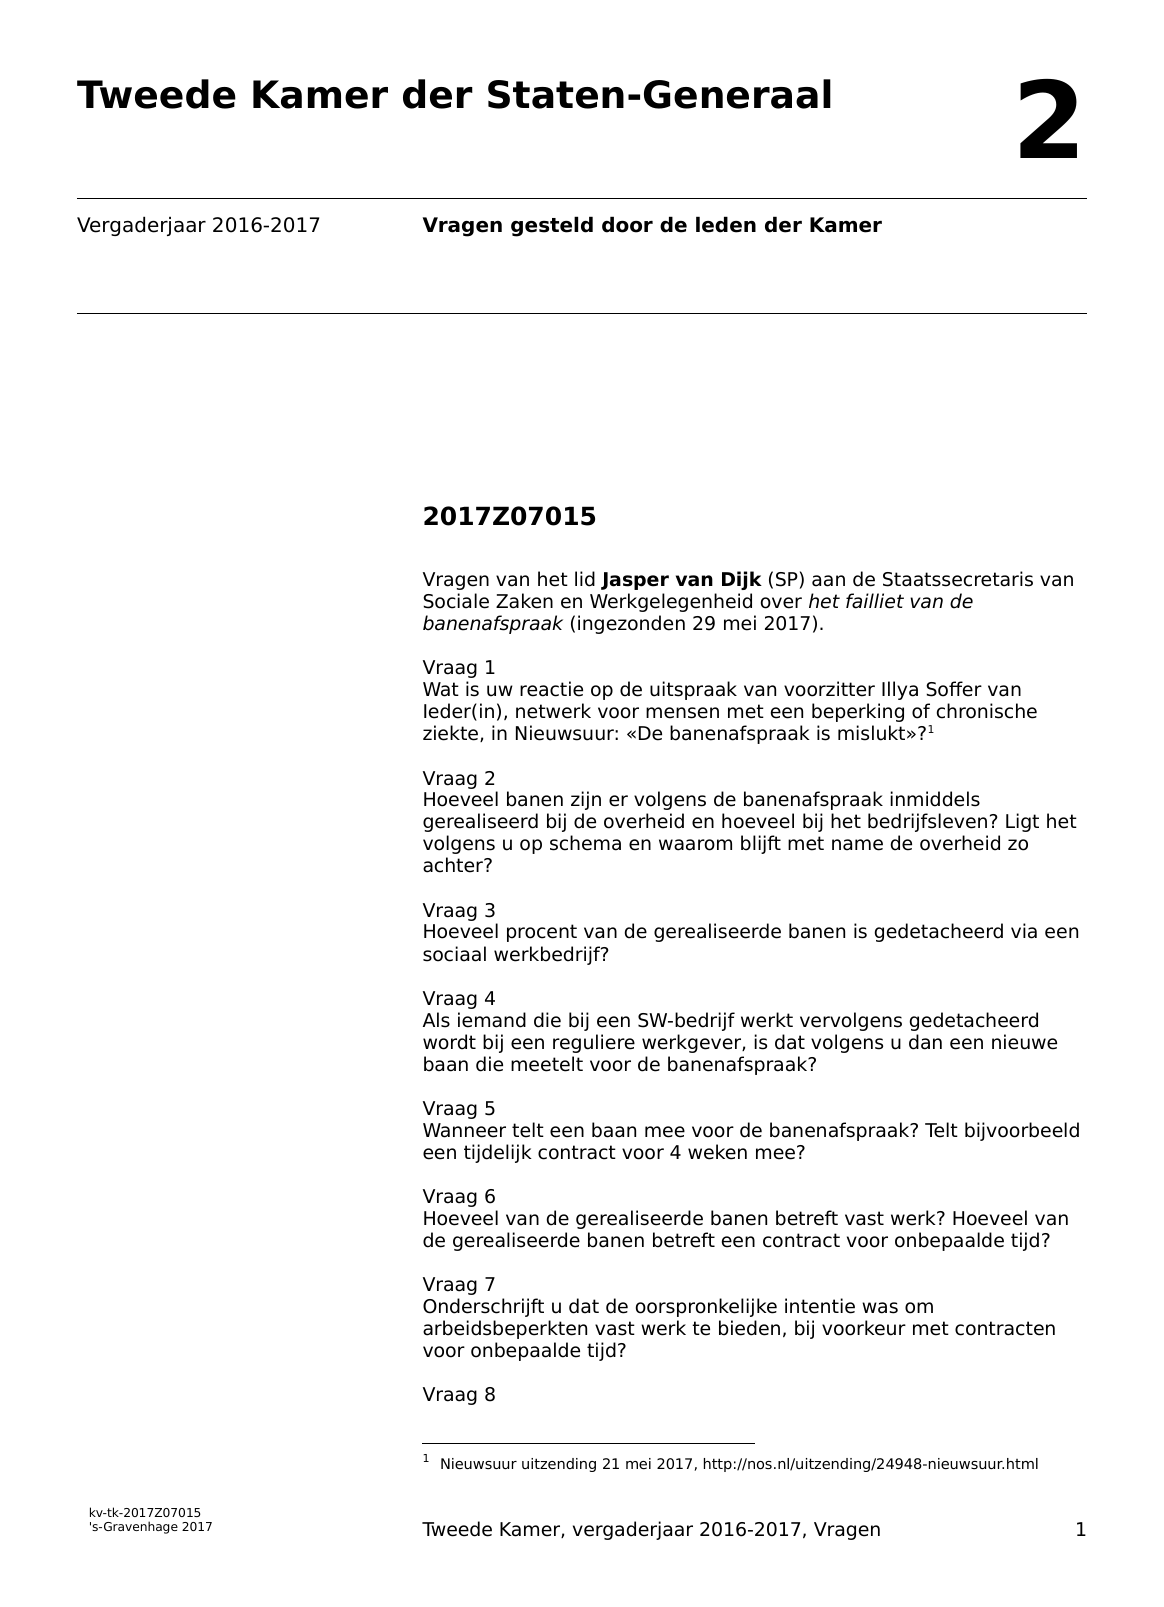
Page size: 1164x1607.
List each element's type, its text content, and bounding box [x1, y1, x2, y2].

text Vraag 7 [422, 1274, 1087, 1296]
table_cell Vergaderjaar 2016-2017 [77, 199, 422, 313]
table_header Tweede Kamer der Staten-Generaal [77, 59, 886, 198]
text Hoeveel banen zijn er volgens de banenafspraak inmiddels gerealiseerd bij de overheid en hoeveel bij het bedrijfsleven? Ligt het volgens u op schema en waarom blijft met name de overheid zo achter? [422, 789, 1087, 877]
text Vraag 1 [422, 657, 1087, 679]
text Als iemand die bij een SW-bedrijf werkt vervolgens gedetacheerd wordt bij een reguliere werkgever, is dat volgens u dan een nieuwe baan die meetelt voor de banenafspraak? [422, 1009, 1087, 1076]
text Vraag 5 [422, 1098, 1087, 1120]
text 's-Gravenhage 2017 [88, 1520, 323, 1534]
text Wanneer telt een baan mee voor de banenafspraak? Telt bijvoorbeeld een tijdelijk contract voor 4 weken mee? [422, 1120, 1087, 1164]
text 2017Z07015 [422, 502, 1087, 531]
text Hoeveel procent van de gerealiseerde banen is gedetacheerd via een sociaal werkbedrijf? [422, 921, 1087, 965]
text Nieuwsuur uitzending 21 mei 2017, http://nos.nl/uitzending/24948-nieuwsuur.html [422, 1452, 1087, 1474]
text Wat is uw reactie op de uitspraak van voorzitter Illya Soffer van Ieder(in), netwerk voor mensen met een beperking of chronische ziekte, in Nieuwsuur: «De banenafspraak is mislukt»? [422, 679, 1087, 745]
text Onderschrijft u dat de oorspronkelijke intentie was om arbeidsbeperkten vast werk te bieden, bij voorkeur met contracten voor onbepaalde tijd? [422, 1296, 1087, 1362]
text Vraag 6 [422, 1186, 1087, 1208]
text Vragen van het lid Jasper van Dijk (SP) aan de Staatssecretaris van Sociale Zaken en Werkgelegenheid over het failliet van de banenafspraak (ingezonden 29 mei 2017). [422, 569, 1087, 635]
text Vraag 2 [422, 767, 1087, 789]
text Vraag 8 [422, 1384, 1087, 1406]
text Vraag 3 [422, 899, 1087, 921]
table_header 2 [886, 59, 1087, 198]
table_cell Vragen gesteld door de leden der Kamer [422, 199, 1087, 313]
text Hoeveel van de gerealiseerde banen betreft vast werk? Hoeveel van de gerealiseerde banen betreft een contract voor onbepaalde tijd? [422, 1208, 1087, 1252]
text kv-tk-2017Z07015 [88, 1506, 323, 1520]
text Vraag 4 [422, 988, 1087, 1009]
